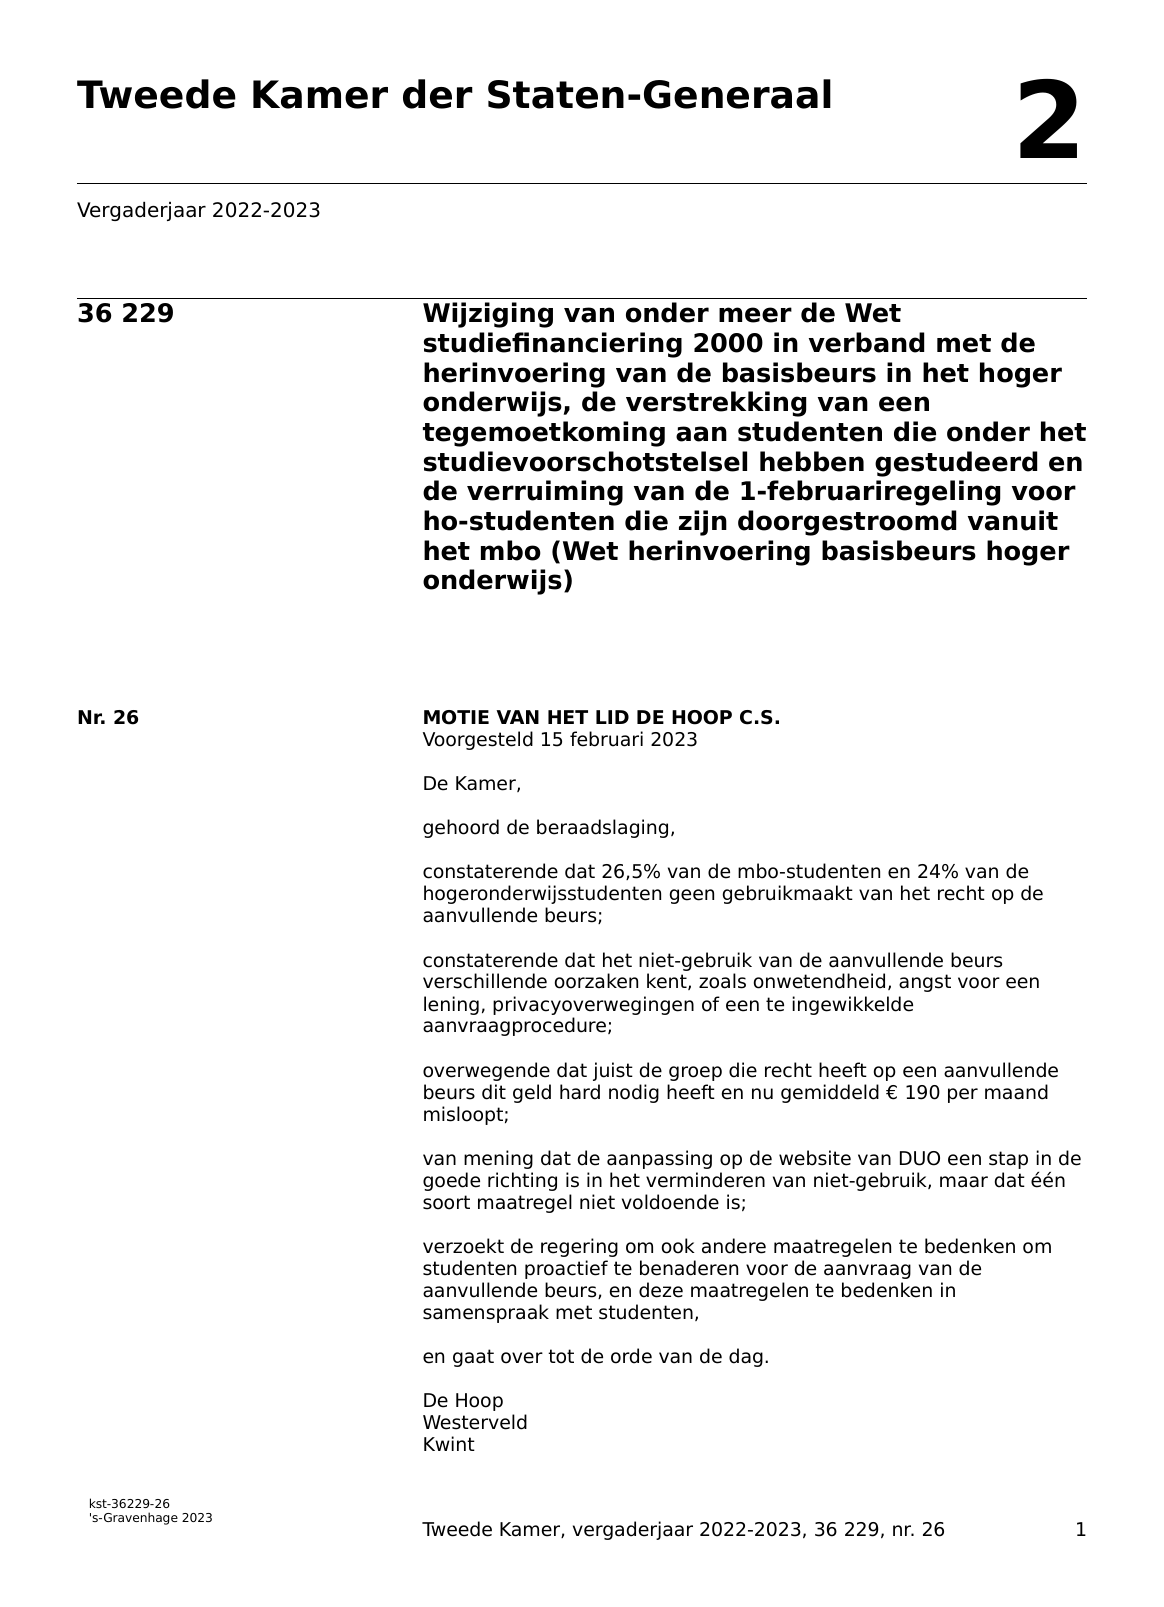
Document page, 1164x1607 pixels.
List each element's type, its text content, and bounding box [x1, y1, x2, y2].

text Westerveld [422, 1412, 1087, 1434]
text overwegende dat juist de groep die recht heeft op een aanvullende beurs dit geld hard nodig heeft en nu gemiddeld € 190 per maand misloopt; [422, 1059, 1087, 1126]
subtitle 36 229 Wijziging van onder meer de Wet studiefinanciering 2000 in verband met de herinvoering van de basisbeurs in het hoger onderwijs, de verstrekking van een tegemoetkoming aan studenten die onder het studievoorschotstelsel hebben gestudeerd en de verruiming van de 1-februariregeling voor ho-studenten die zijn doorgestroomd vanuit het mbo (Wet herinvoering basisbeurs hoger onderwijs) [77, 299, 1087, 596]
text Kwint [422, 1434, 1087, 1456]
text constaterende dat het niet-gebruik van de aanvullende beurs verschillende oorzaken kent, zoals onwetendheid, angst voor een lening, privacyoverwegingen of een te ingewikkelde aanvraagprocedure; [422, 949, 1087, 1037]
table_cell Vergaderjaar 2022-2023 [77, 184, 1087, 298]
text kst-36229-26 [88, 1497, 323, 1511]
text Voorgesteld 15 februari 2023 [422, 729, 1087, 751]
text constaterende dat 26,5% van de mbo-studenten en 24% van de hogeronderwijsstudenten geen gebruikmaakt van het recht op de aanvullende beurs; [422, 861, 1087, 927]
table_header Tweede Kamer der Staten-Generaal [77, 59, 886, 183]
text 's-Gravenhage 2023 [88, 1511, 323, 1525]
table_header 2 [886, 59, 1087, 183]
text verzoekt de regering om ook andere maatregelen te bedenken om studenten proactief te benaderen voor de aanvraag van de aanvullende beurs, en deze maatregelen te bedenken in samenspraak met studenten, [422, 1236, 1087, 1324]
text gehoord de beraadslaging, [422, 817, 1087, 839]
text De Hoop [422, 1390, 1087, 1412]
text en gaat over tot de orde van de dag. [422, 1346, 1087, 1368]
text De Kamer, [422, 773, 1087, 795]
text van mening dat de aanpassing op de website van DUO een stap in de goede richting is in het verminderen van niet-gebruik, maar dat één soort maatregel niet voldoende is; [422, 1148, 1087, 1214]
subtitle Nr. 26 MOTIE VAN HET LID DE HOOP C.S. [77, 707, 1087, 729]
